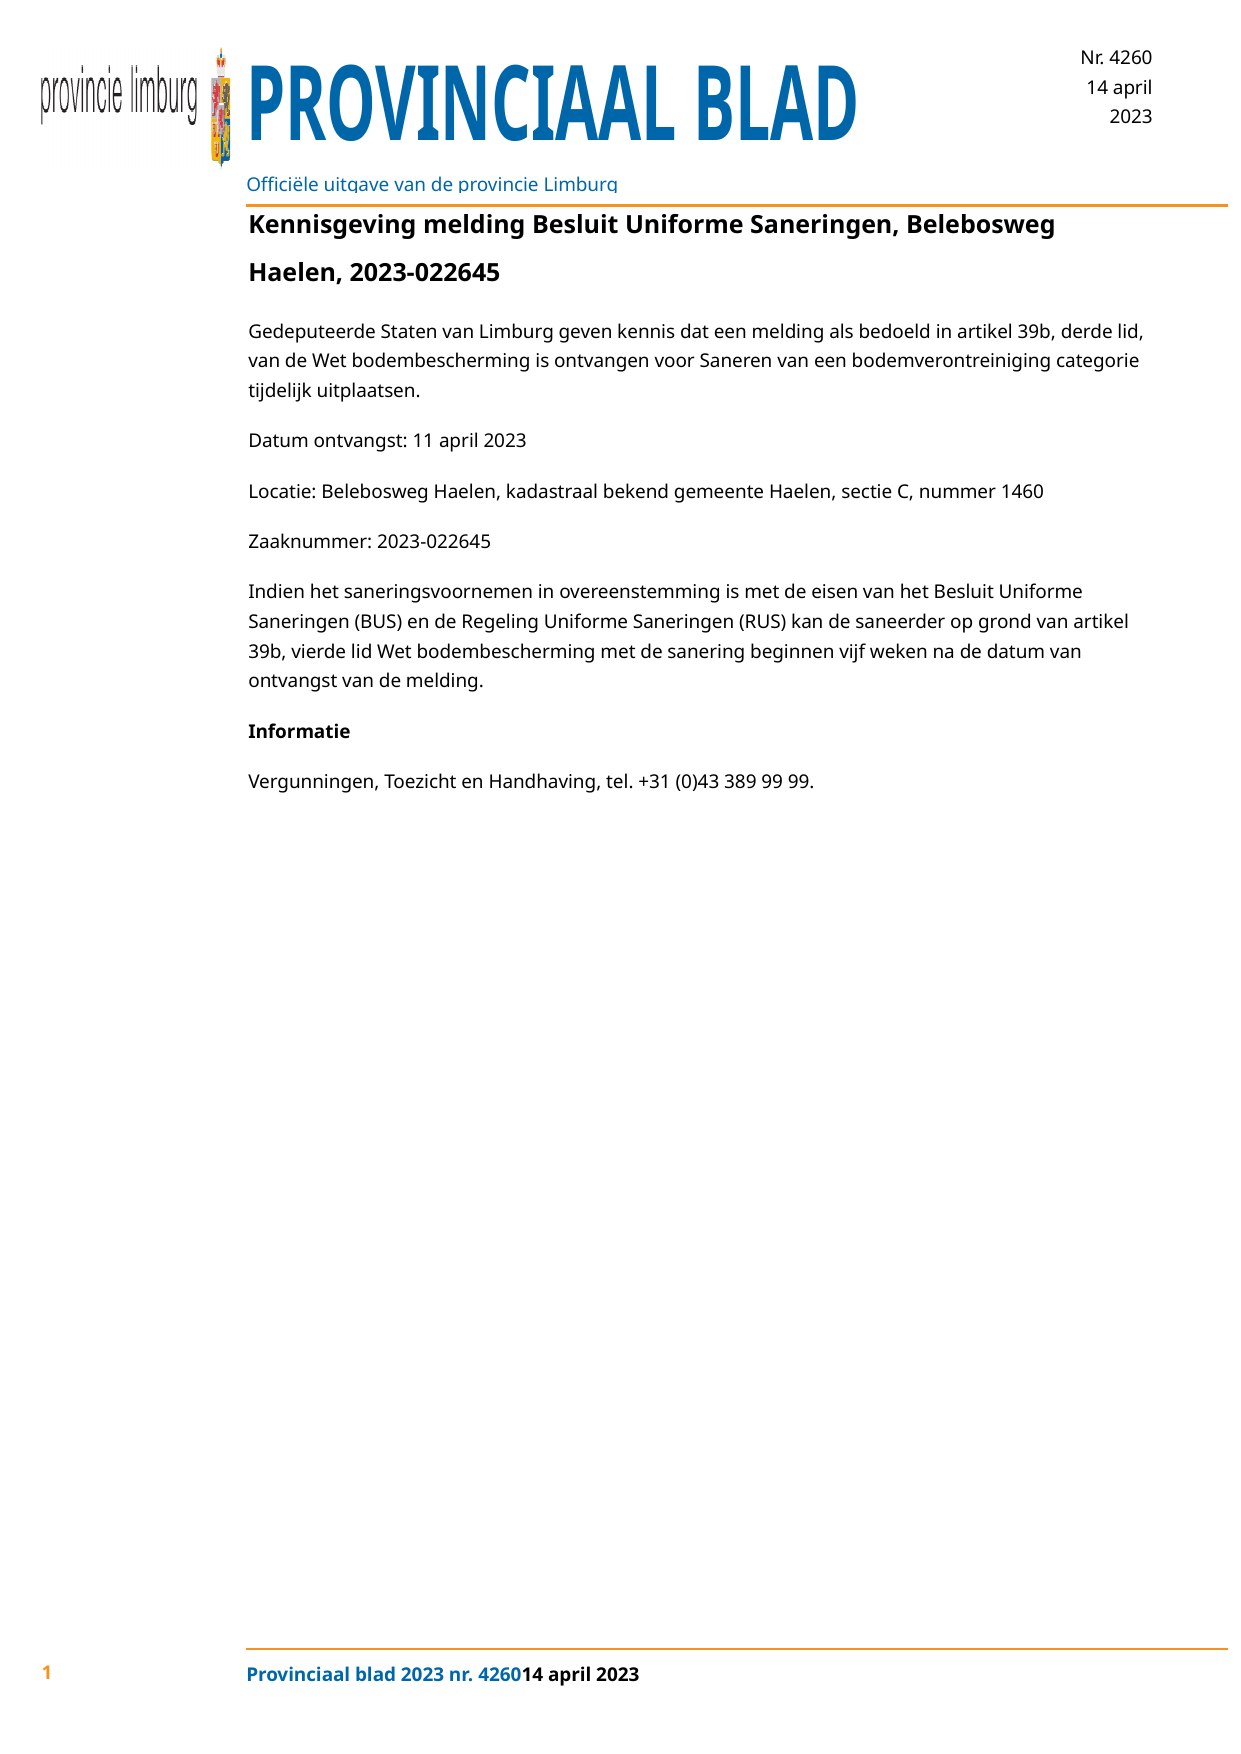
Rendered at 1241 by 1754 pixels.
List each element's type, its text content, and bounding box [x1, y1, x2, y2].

text Indien het saneringsvoornemen in overeenstemming is met de eisen van het Besluit Uniforme Saneringen (BUS) en de Regeling Uniforme Saneringen (RUS) kan de saneerder op grond van artikel 39b, vierde lid Wet bodembescherming met de sanering beginnen vijf weken na de datum van ontvangst van de melding. [248, 579, 1152, 693]
text Zaaknummer: 2023-022645 [248, 528, 1152, 554]
text Locatie: Belebosweg Haelen, kadastraal bekend gemeente Haelen, sectie C, nummer 1460 [248, 478, 1152, 504]
text Vergunningen, Toezicht en Handhaving, tel. +31 (0)43 389 99 99. [248, 768, 1152, 794]
text Datum ontvangst: 11 april 2023 [248, 427, 1152, 453]
picture [41, 47, 231, 172]
text Gedeputeerde Staten van Limburg geven kennis dat een melding als bedoeld in artikel 39b, derde lid, van de Wet bodembescherming is ontvangen voor Saneren van een bodemverontreiniging categorie tijdelijk uitplaatsen. [248, 318, 1152, 403]
text Informatie [248, 718, 1152, 744]
text Kennisgeving melding Besluit Uniforme Saneringen, Belebosweg Haelen, 2023-022645 [248, 207, 1152, 288]
